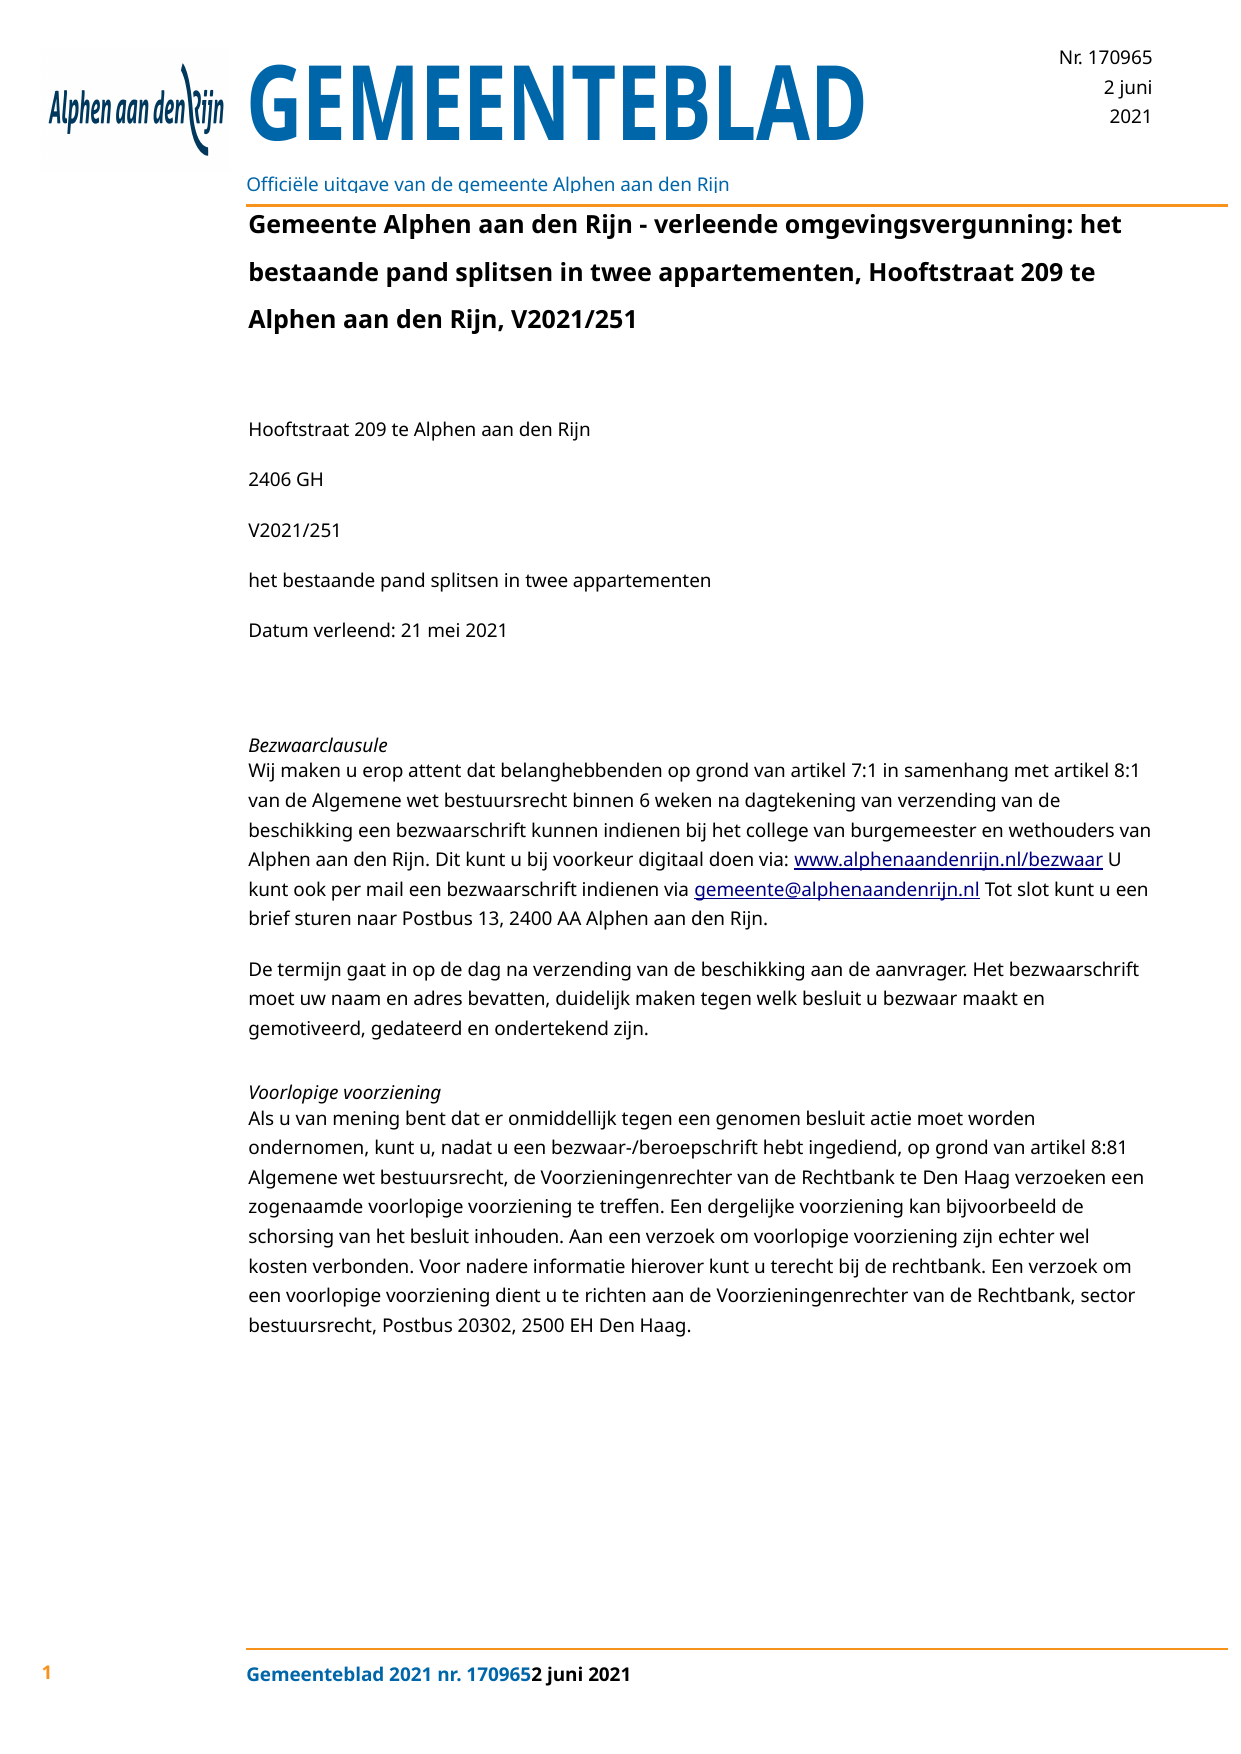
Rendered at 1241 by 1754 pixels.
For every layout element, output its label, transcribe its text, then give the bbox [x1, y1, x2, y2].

picture [41, 47, 231, 172]
text De termijn gaat in op de dag na verzending van de beschikking aan de aanvrager. Het bezwaarschrift moet uw naam en adres bevatten, duidelijk maken tegen welk besluit u bezwaar maakt en gemotiveerd, gedateerd en ondertekend zijn. [248, 956, 1152, 1041]
text Hooftstraat 209 te Alphen aan den Rijn [248, 416, 1152, 442]
text het bestaande pand splitsen in twee appartementen [248, 567, 1152, 593]
text Wij maken u erop attent dat belanghebbenden op grond van artikel 7:1 in samenhang met artikel 8:1 van de Algemene wet bestuursrecht binnen 6 weken na dagtekening van verzending van de beschikking een bezwaarschrift kunnen indienen bij het college van burgemeester en wethouders van Alphen aan den Rijn. Dit kunt u bij voorkeur digitaal doen via: www.alphenaandenrijn.nl/bezwaar U kunt ook per mail een bezwaarschrift indienen via gemeente@alphenaandenrijn.nl Tot slot kunt u een brief sturen naar Postbus 13, 2400 AA Alphen aan den Rijn. [248, 758, 1152, 931]
text V2021/251 [248, 517, 1152, 542]
text Bezwaarclausule [248, 732, 1152, 758]
text Voorlopige voorziening [248, 1079, 1152, 1105]
text Als u van mening bent dat er onmiddellijk tegen een genomen besluit actie moet worden ondernomen, kunt u, nadat u een bezwaar-/beroepschrift hebt ingediend, op grond van artikel 8:81 Algemene wet bestuursrecht, de Voorzieningenrechter van de Rechtbank te Den Haag verzoeken een zogenaamde voorlopige voorziening te treffen. Een dergelijke voorziening kan bijvoorbeeld de schorsing van het besluit inhouden. Aan een verzoek om voorlopige voorziening zijn echter wel kosten verbonden. Voor nadere informatie hierover kunt u terecht bij de rechtbank. Een verzoek om een voorlopige voorziening dient u te richten aan de Voorzieningenrechter van de Rechtbank, sector bestuursrecht, Postbus 20302, 2500 EH Den Haag. [248, 1105, 1152, 1338]
text Gemeente Alphen aan den Rijn - verleende omgevingsvergunning: het bestaande pand splitsen in twee appartementen, Hooftstraat 209 te Alphen aan den Rijn, V2021/251 [248, 207, 1152, 336]
text 2406 GH [248, 466, 1152, 492]
text Datum verleend: 21 mei 2021 [248, 618, 1152, 643]
